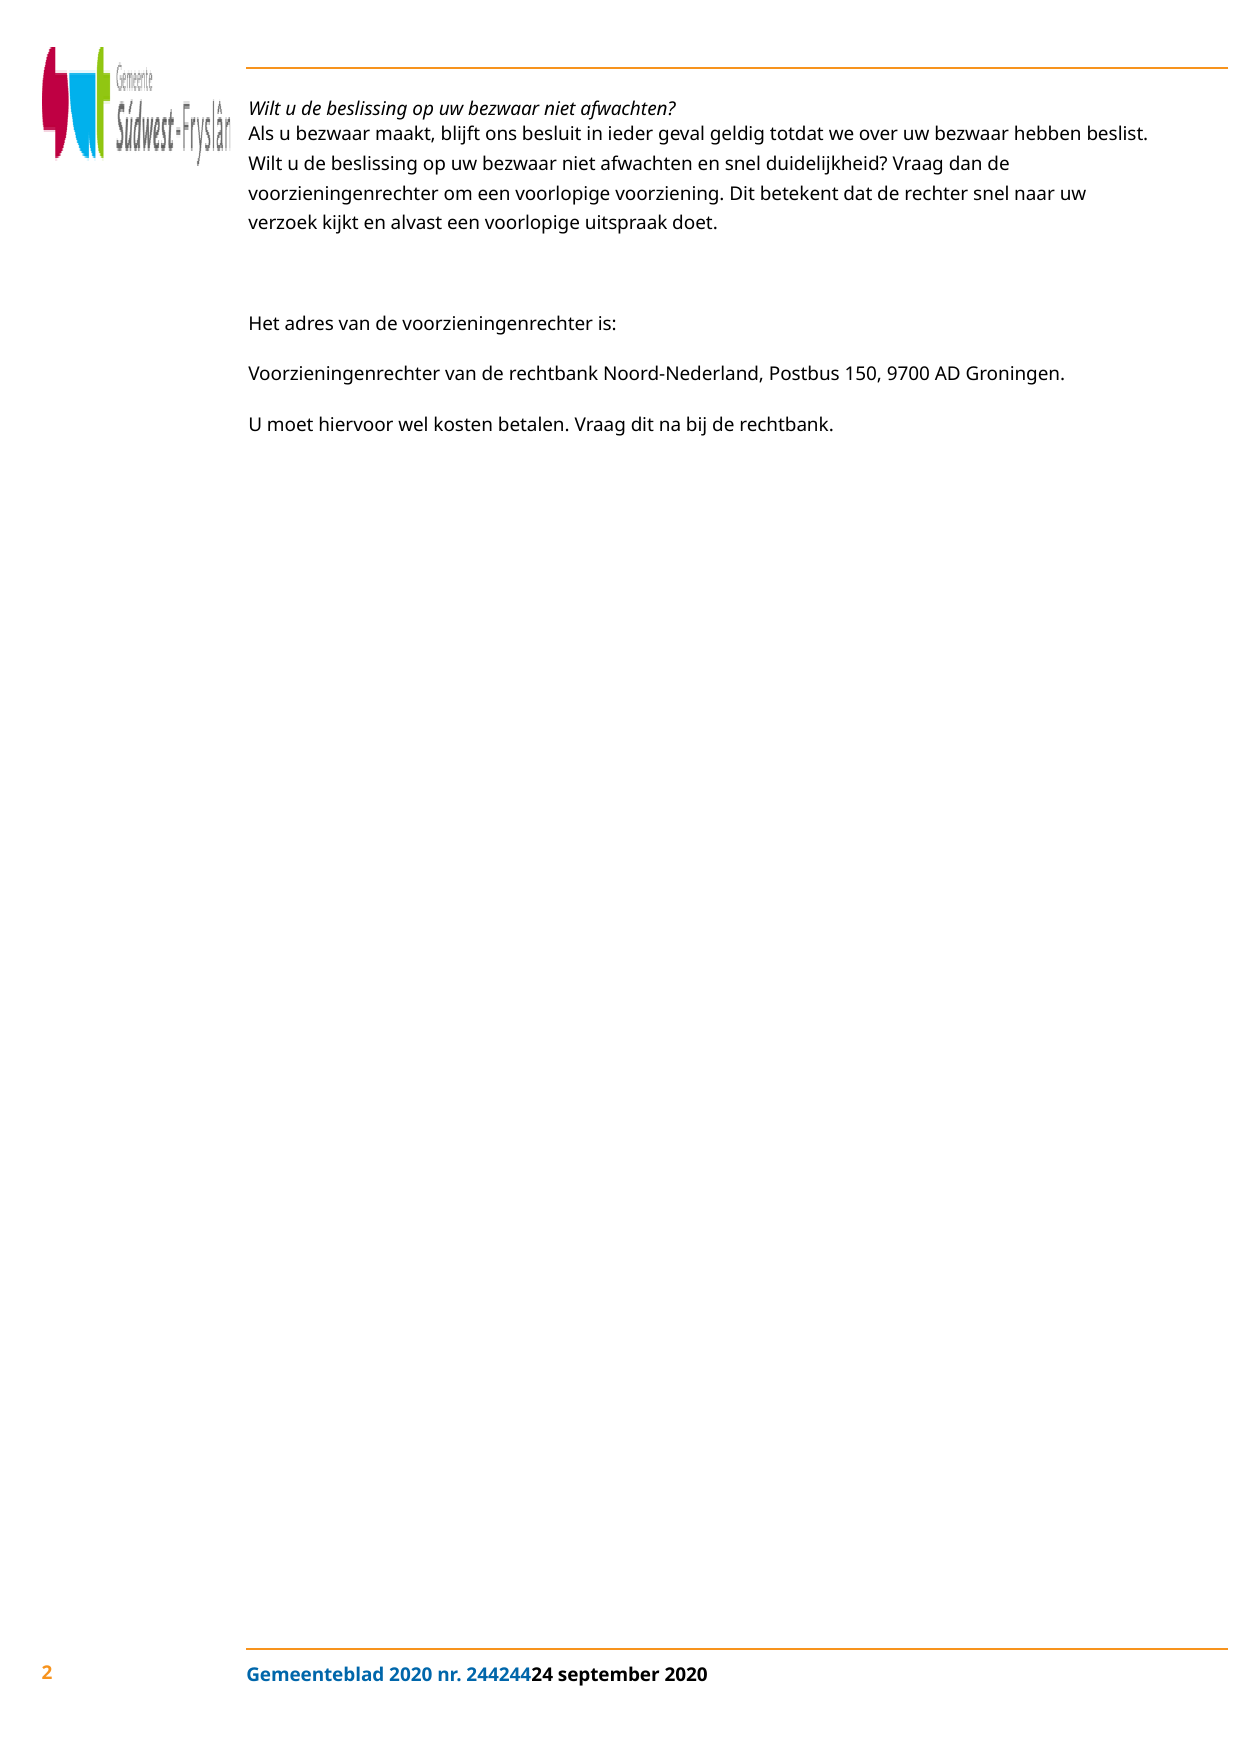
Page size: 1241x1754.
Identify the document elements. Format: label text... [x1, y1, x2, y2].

text Als u bezwaar maakt, blijft ons besluit in ieder geval geldig totdat we over uw bezwaar hebben beslist. Wilt u de beslissing op uw bezwaar niet afwachten en snel duidelijkheid? Vraag dan de voorzieningenrechter om een voorlopige voorziening. Dit betekent dat de rechter snel naar uw verzoek kijkt en alvast een voorlopige uitspraak doet. [248, 121, 1152, 235]
picture [41, 47, 231, 172]
text Het adres van de voorzieningenrechter is: [248, 310, 1152, 336]
text Voorzieningenrechter van de rechtbank Noord-Nederland, Postbus 150, 9700 AD Groningen. [248, 361, 1152, 386]
text Wilt u de beslissing op uw bezwaar niet afwachten? [248, 95, 1152, 121]
text U moet hiervoor wel kosten betalen. Vraag dit na bij de rechtbank. [248, 411, 1152, 437]
